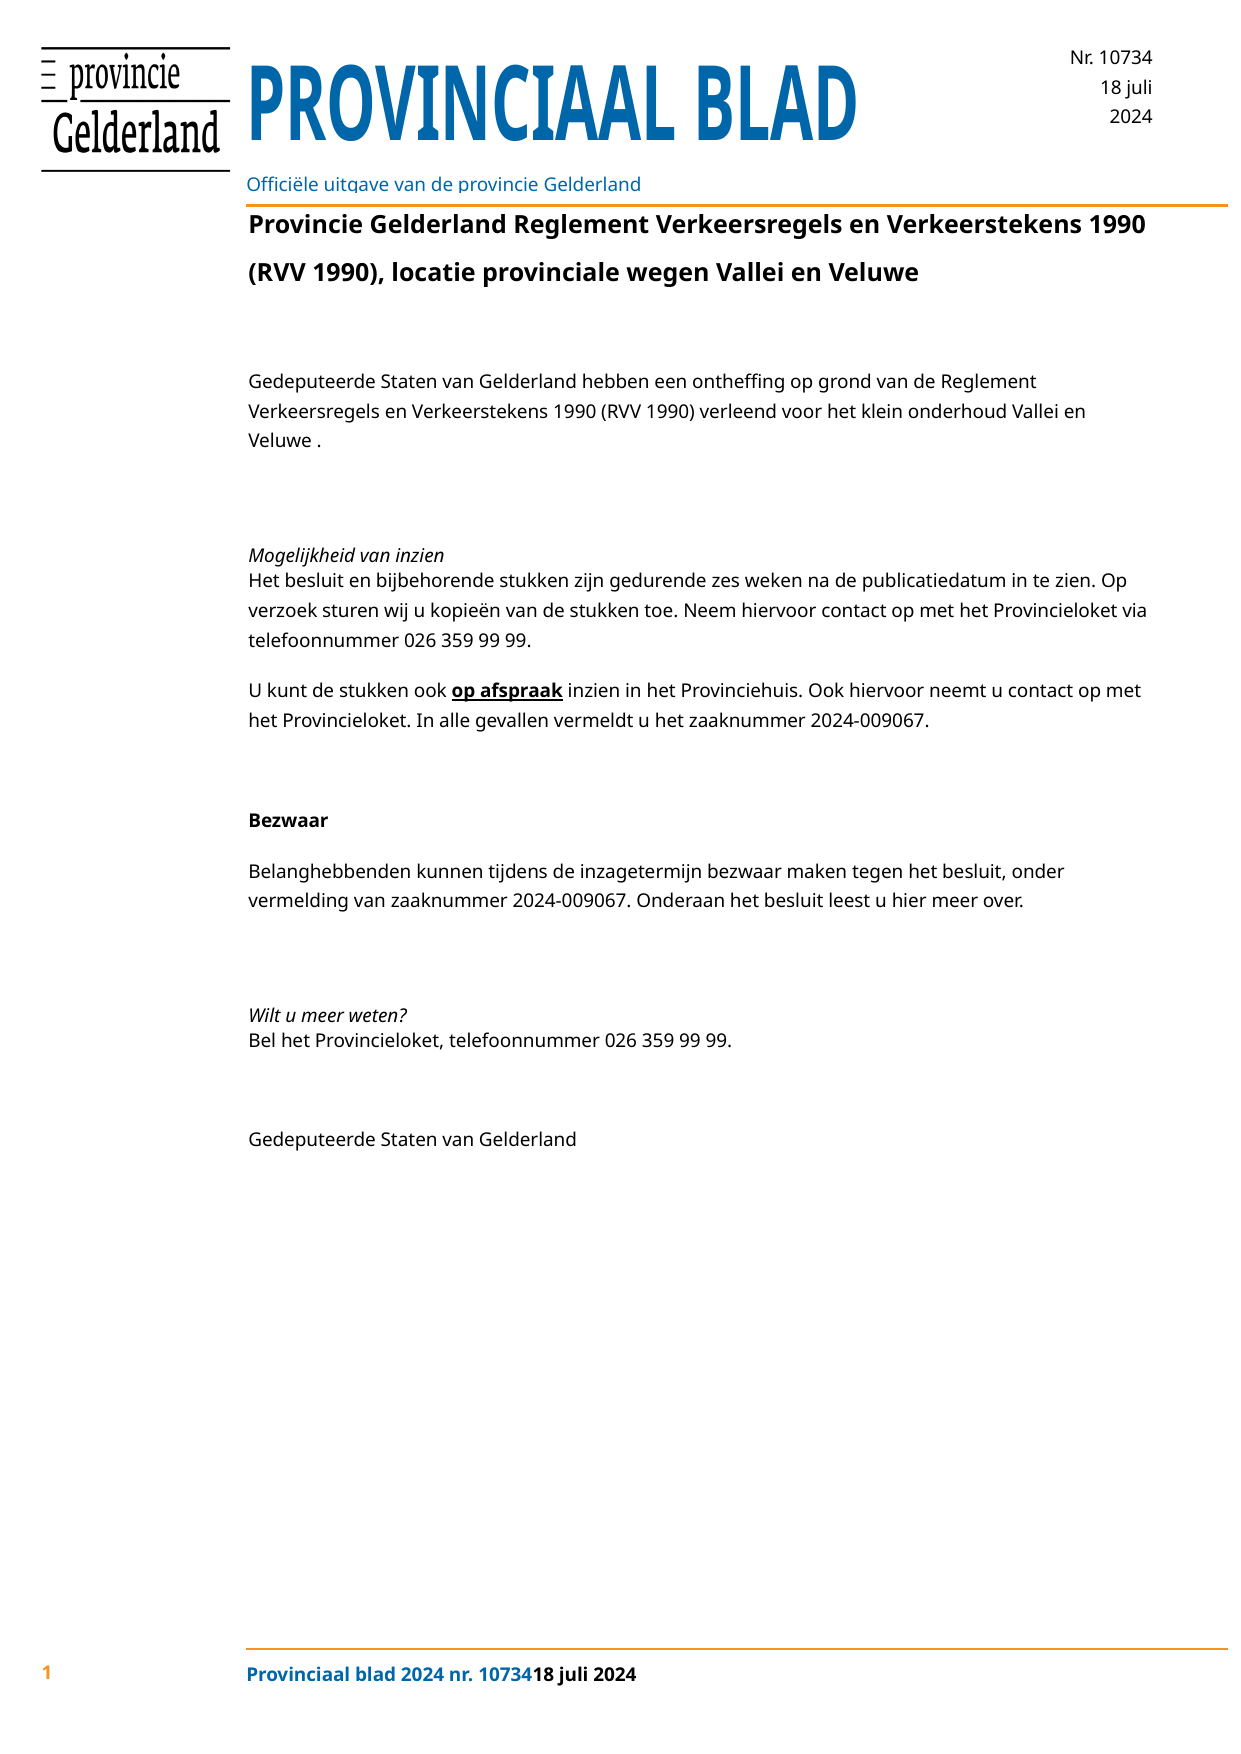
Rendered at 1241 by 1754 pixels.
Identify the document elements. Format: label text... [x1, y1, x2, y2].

text Het besluit en bijbehorende stukken zijn gedurende zes weken na de publicatiedatum in te zien. Op verzoek sturen wij u kopieën van de stukken toe. Neem hiervoor contact op met het Provincieloket via telefoonnummer 026 359 99 99. [248, 568, 1152, 652]
text Bezwaar [248, 808, 1152, 833]
text Provincie Gelderland Reglement Verkeersregels en Verkeerstekens 1990 (RVV 1990), locatie provinciale wegen Vallei en Veluwe [248, 207, 1152, 288]
text U kunt de stukken ook op afspraak inzien in het Provinciehuis. Ook hiervoor neemt u contact op met het Provincieloket. In alle gevallen vermeldt u het zaaknummer 2024-009067. [248, 677, 1152, 732]
picture [41, 47, 231, 172]
text Mogelijkheid van inzien [248, 542, 1152, 568]
text Gedeputeerde Staten van Gelderland [248, 1126, 1152, 1152]
text Wilt u meer weten? [248, 1002, 1152, 1028]
text Bel het Provincieloket, telefoonnummer 026 359 99 99. [248, 1028, 1152, 1053]
text Gedeputeerde Staten van Gelderland hebben een ontheffing op grond van de Reglement Verkeersregels en Verkeerstekens 1990 (RVV 1990) verleend voor het klein onderhoud Vallei en Veluwe . [248, 368, 1152, 453]
text Belanghebbenden kunnen tijdens de inzagetermijn bezwaar maken tegen het besluit, onder vermelding van zaaknummer 2024-009067. Onderaan het besluit leest u hier meer over. [248, 858, 1152, 913]
